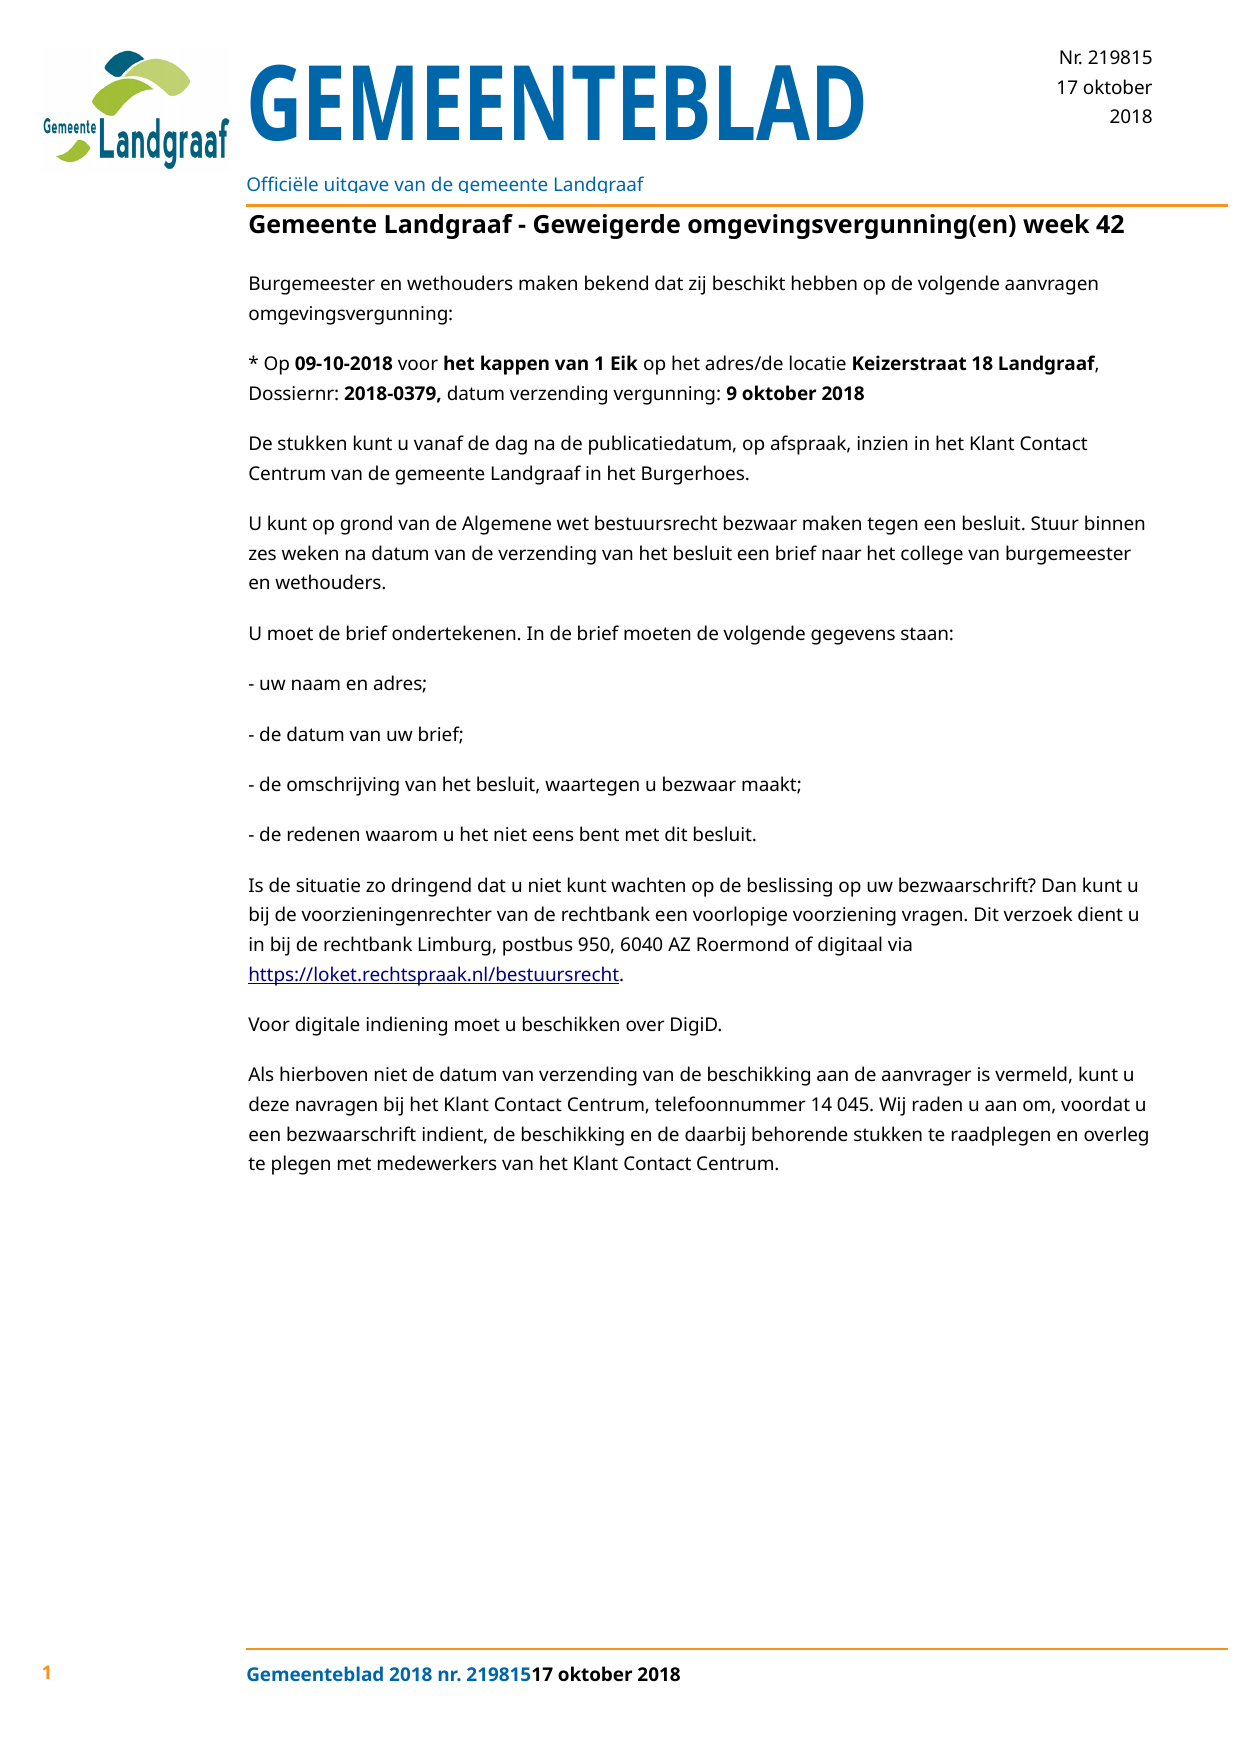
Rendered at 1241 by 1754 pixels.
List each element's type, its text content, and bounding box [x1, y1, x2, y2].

text - uw naam en adres; [248, 670, 1152, 696]
text * Op 09-10-2018 voor het kappen van 1 Eik op het adres/de locatie Keizerstraat 18 Landgraaf, Dossiernr: 2018-0379, datum verzending vergunning: 9 oktober 2018 [248, 350, 1152, 406]
text U moet de brief ondertekenen. In de brief moeten de volgende gegevens staan: [248, 620, 1152, 646]
text Voor digitale indiening moet u beschikken over DigiD. [248, 1011, 1152, 1037]
text De stukken kunt u vanaf de dag na de publicatiedatum, op afspraak, inzien in het Klant Contact Centrum van de gemeente Landgraaf in het Burgerhoes. [248, 430, 1152, 486]
text - de redenen waarom u het niet eens bent met dit besluit. [248, 822, 1152, 847]
text U kunt op grond van de Algemene wet bestuursrecht bezwaar maken tegen een besluit. Stuur binnen zes weken na datum van de verzending van het besluit een brief naar het college van burgemeester en wethouders. [248, 510, 1152, 595]
text Burgemeester en wethouders maken bekend dat zij beschikt hebben op de volgende aanvragen omgevingsvergunning: [248, 270, 1152, 326]
text Is de situatie zo dringend dat u niet kunt wachten op de beslissing op uw bezwaarschrift? Dan kunt u bij de voorzieningenrechter van de rechtbank een voorlopige voorziening vragen. Dit verzoek dient u in bij de rechtbank Limburg, postbus 950, 6040 AZ Roermond of digitaal via https://loket.rechtspraak.nl/bestuursrecht. [248, 872, 1152, 986]
text - de omschrijving van het besluit, waartegen u bezwaar maakt; [248, 771, 1152, 797]
picture [41, 47, 231, 172]
text - de datum van uw brief; [248, 721, 1152, 746]
text Als hierboven niet de datum van verzending van de beschikking aan de aanvrager is vermeld, kunt u deze navragen bij het Klant Contact Centrum, telefoonnummer 14 045. Wij raden u aan om, voordat u een bezwaarschrift indient, de beschikking en de daarbij behorende stukken te raadplegen en overleg te plegen met medewerkers van het Klant Contact Centrum. [248, 1062, 1152, 1176]
text Gemeente Landgraaf - Geweigerde omgevingsvergunning(en) week 42 [248, 207, 1152, 241]
